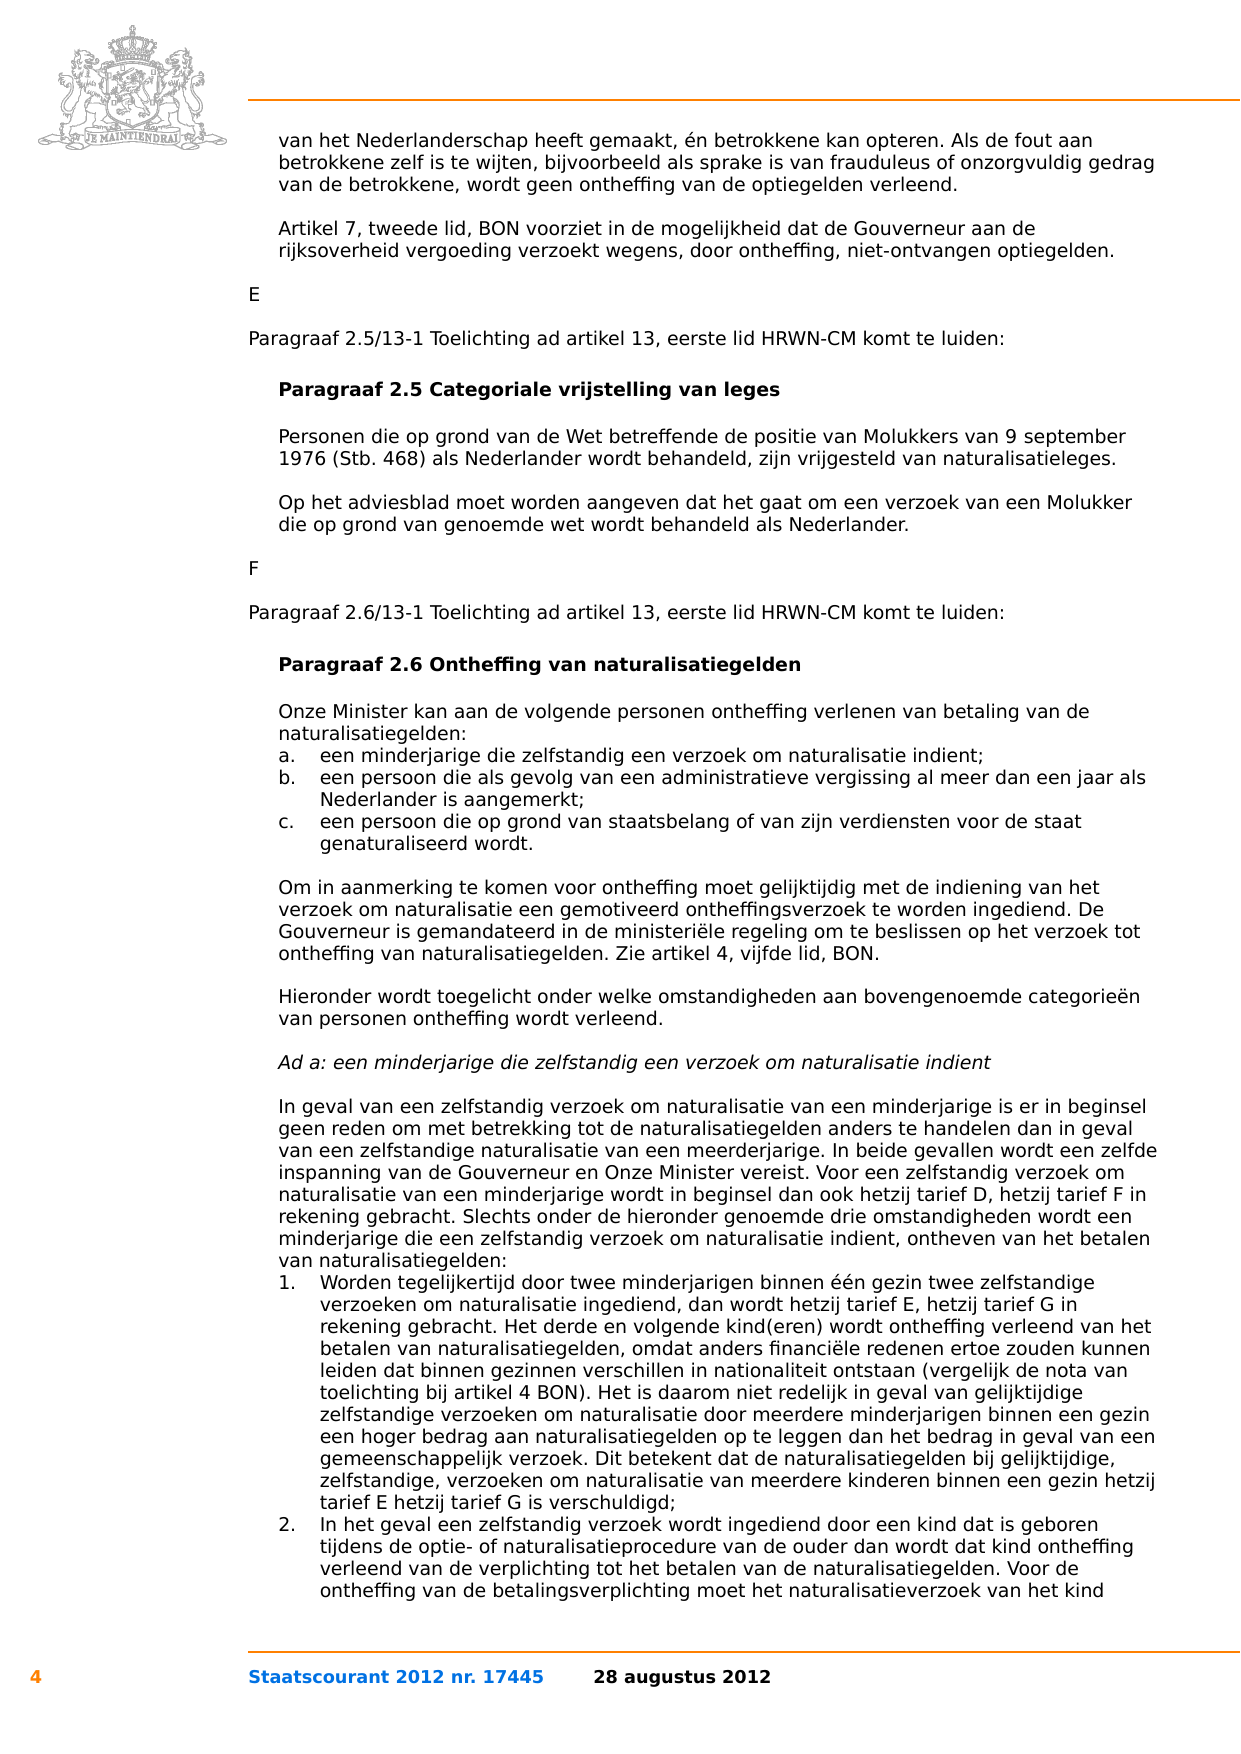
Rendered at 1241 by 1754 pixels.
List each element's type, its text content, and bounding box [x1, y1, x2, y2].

text E [248, 283, 1163, 306]
text Om in aanmerking te komen voor ontheffing moet gelijktijdig met de indiening van het verzoek om naturalisatie een gemotiveerd ontheffingsverzoek te worden ingediend. De Gouverneur is gemandateerd in de ministeriële regeling om te beslissen op het verzoek tot ontheffing van naturalisatiegelden. Zie artikel 4, vijfde lid, BON. [278, 877, 1163, 964]
text Paragraaf 2.6/13-1 Toelichting ad artikel 13, eerste lid HRWN-CM komt te luiden: [248, 602, 1163, 624]
text b. een persoon die als gevolg van een administratieve vergissing al meer dan een jaar als Nederlander is aangemerkt; [278, 767, 1163, 811]
text Paragraaf 2.5/13-1 Toelichting ad artikel 13, eerste lid HRWN-CM komt te luiden: [248, 327, 1163, 349]
text Artikel 7, tweede lid, BON voorziet in de mogelijkheid dat de Gouverneur aan de rijksoverheid vergoeding verzoekt wegens, door ontheffing, niet-ontvangen optiegelden. [278, 218, 1163, 262]
subtitle Ad a: een minderjarige die zelfstandig een verzoek om naturalisatie indient [278, 1052, 1163, 1074]
text In geval van een zelfstandig verzoek om naturalisatie van een minderjarige is er in beginsel geen reden om met betrekking tot de naturalisatiegelden anders te handelen dan in geval van een zelfstandige naturalisatie van een meerderjarige. In beide gevallen wordt een zelfde inspanning van de Gouverneur en Onze Minister vereist. Voor een zelfstandig verzoek om naturalisatie van een minderjarige wordt in beginsel dan ook hetzij tarief D, hetzij tarief F in rekening gebracht. Slechts onder de hieronder genoemde drie omstandigheden wordt een minderjarige die een zelfstandig verzoek om naturalisatie indient, ontheven van het betalen van naturalisatiegelden: [278, 1096, 1163, 1272]
text Op het adviesblad moet worden aangeven dat het gaat om een verzoek van een Molukker die op grond van genoemde wet wordt behandeld als Nederlander. [278, 492, 1163, 536]
text van het Nederlanderschap heeft gemaakt, én betrokkene kan opteren. Als de fout aan betrokkene zelf is te wijten, bijvoorbeeld als sprake is van frauduleus of onzorgvuldig gedrag van de betrokkene, wordt geen ontheffing van de optiegelden verleend. [278, 130, 1163, 196]
text 2. In het geval een zelfstandig verzoek wordt ingediend door een kind dat is geboren tijdens de optie- of naturalisatieprocedure van de ouder dan wordt dat kind ontheffing verleend van de verplichting tot het betalen van de naturalisatiegelden. Voor de ontheffing van de betalingsverplichting moet het naturalisatieverzoek van het kind [278, 1514, 1163, 1602]
text a. een minderjarige die zelfstandig een verzoek om naturalisatie indient; [278, 745, 1163, 767]
subtitle Paragraaf 2.6 Ontheffing van naturalisatiegelden [278, 654, 1163, 676]
picture [38, 25, 227, 150]
text c. een persoon die op grond van staatsbelang of van zijn verdiensten voor de staat genaturaliseerd wordt. [278, 811, 1163, 855]
text Personen die op grond van de Wet betreffende de positie van Molukkers van 9 september 1976 (Stb. 468) als Nederlander wordt behandeld, zijn vrijgesteld van naturalisatieleges. [278, 426, 1163, 470]
text F [248, 558, 1163, 580]
subtitle Paragraaf 2.5 Categoriale vrijstelling van leges [278, 379, 1163, 401]
text 1. Worden tegelijkertijd door twee minderjarigen binnen één gezin twee zelfstandige verzoeken om naturalisatie ingediend, dan wordt hetzij tarief E, hetzij tarief G in rekening gebracht. Het derde en volgende kind(eren) wordt ontheffing verleend van het betalen van naturalisatiegelden, omdat anders financiële redenen ertoe zouden kunnen leiden dat binnen gezinnen verschillen in nationaliteit ontstaan (vergelijk de nota van toelichting bij artikel 4 BON). Het is daarom niet redelijk in geval van gelijktijdige zelfstandige verzoeken om naturalisatie door meerdere minderjarigen binnen een gezin een hoger bedrag aan naturalisatiegelden op te leggen dan het bedrag in geval van een gemeenschappelijk verzoek. Dit betekent dat de naturalisatiegelden bij gelijktijdige, zelfstandige, verzoeken om naturalisatie van meerdere kinderen binnen een gezin hetzij tarief E hetzij tarief G is verschuldigd; [278, 1272, 1163, 1514]
text Onze Minister kan aan de volgende personen ontheffing verlenen van betaling van de naturalisatiegelden: [278, 701, 1163, 745]
text Hieronder wordt toegelicht onder welke omstandigheden aan bovengenoemde categorieën van personen ontheffing wordt verleend. [278, 986, 1163, 1030]
